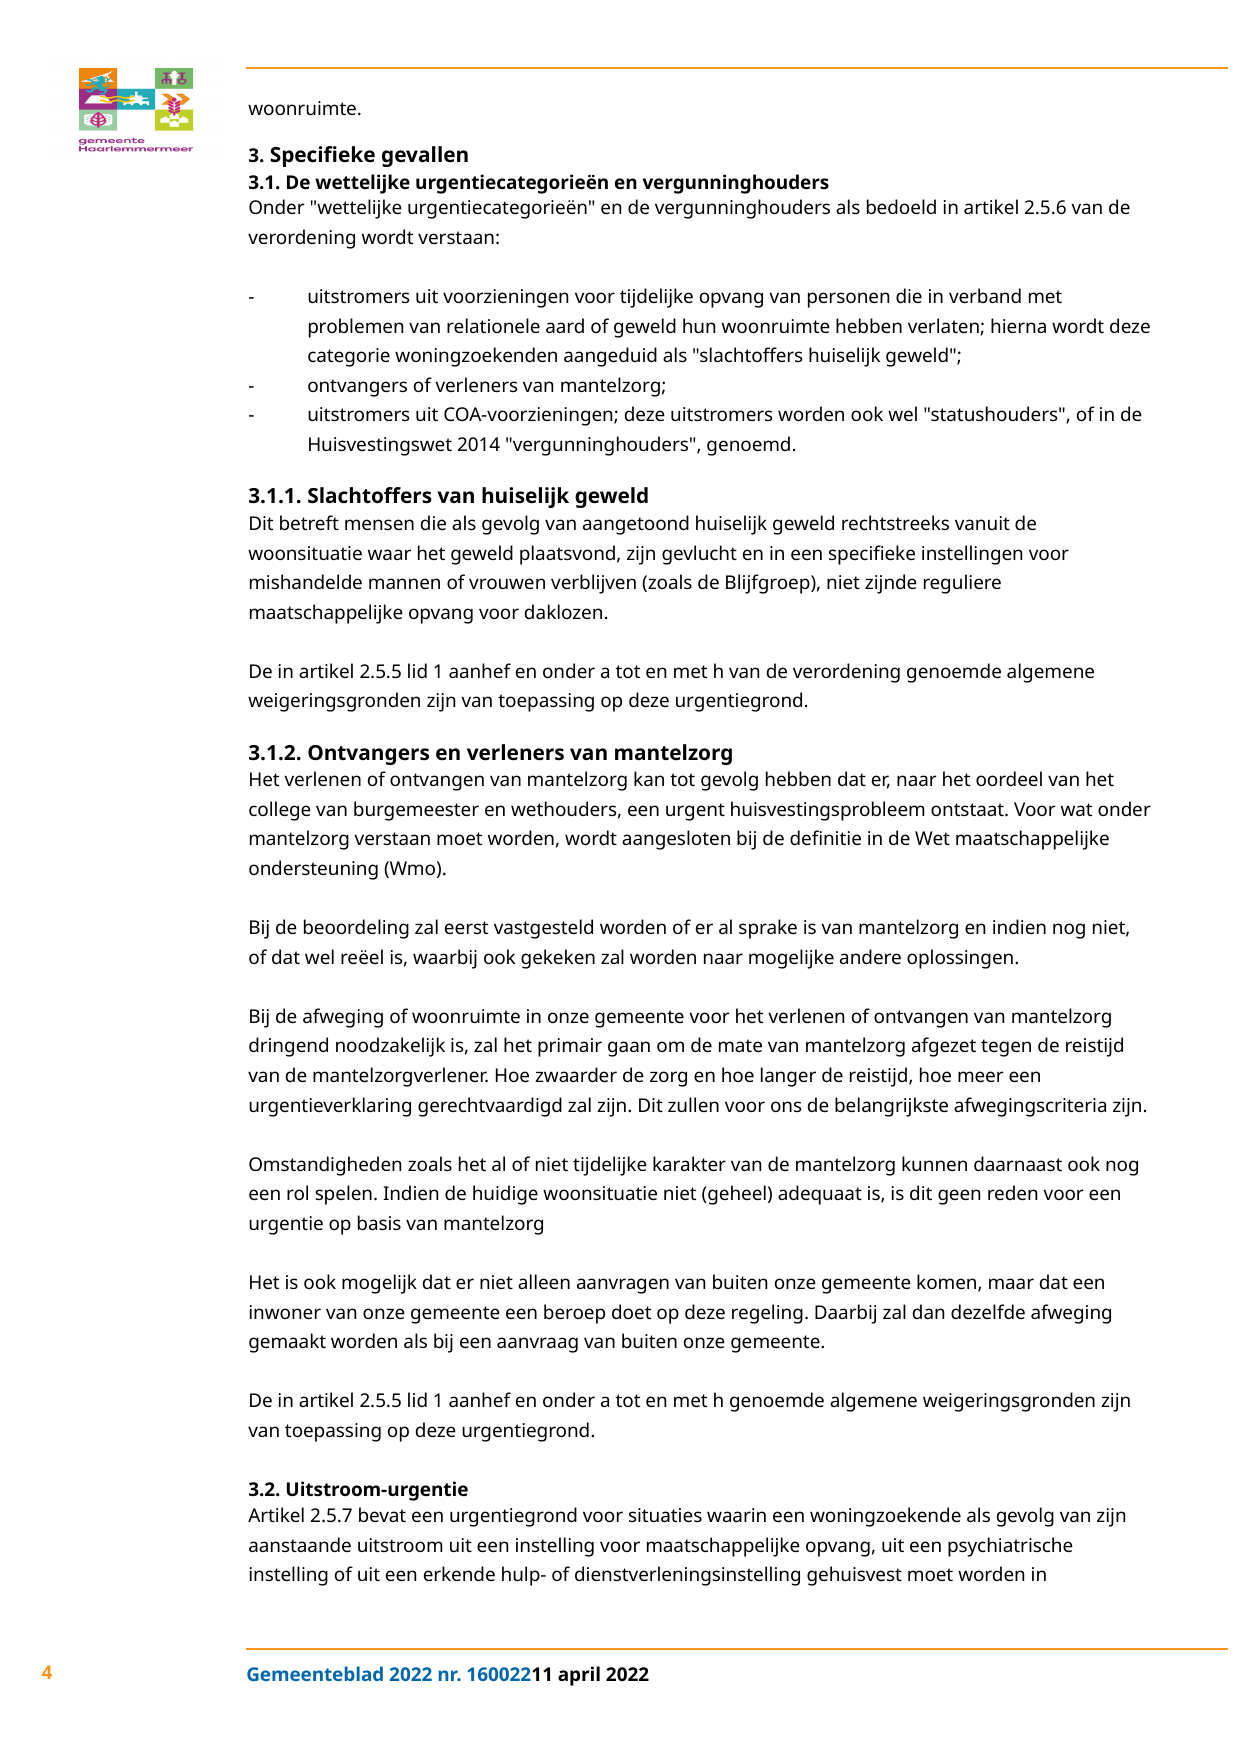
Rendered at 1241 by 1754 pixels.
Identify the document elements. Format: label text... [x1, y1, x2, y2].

text 3.1. De wettelijke urgentiecategorieën en vergunninghouders [248, 169, 1152, 194]
list uitstromers uit COA-voorzieningen; deze uitstromers worden ook wel "statushouders", of in de Huisvestingswet 2014 "vergunninghouders", genoemd. [248, 402, 1152, 457]
text De in artikel 2.5.5 lid 1 aanhef en onder a tot en met h genoemde algemene weigeringsgronden zijn van toepassing op deze urgentiegrond. [248, 1388, 1152, 1443]
text Het is ook mogelijk dat er niet alleen aanvragen van buiten onze gemeente komen, maar dat een inwoner van onze gemeente een beroep doet op deze regeling. Daarbij zal dan dezelfde afweging gemaakt worden als bij een aanvraag van buiten onze gemeente. [248, 1269, 1152, 1354]
text 3.1.1. Slachtoffers van huiselijk geweld [248, 482, 1152, 510]
text 3.1.2. Ontvangers en verleners van mantelzorg [248, 738, 1152, 766]
text Dit betreft mensen die als gevolg van aangetoond huiselijk geweld rechtstreeks vanuit de woonsituatie waar het geweld plaatsvond, zijn gevlucht en in een specifieke instellingen voor mishandelde mannen of vrouwen verblijven (zoals de Blijfgroep), niet zijnde reguliere maatschappelijke opvang voor daklozen. [248, 510, 1152, 624]
text woonruimte. [248, 95, 1152, 121]
text Het verlenen of ontvangen van mantelzorg kan tot gevolg hebben dat er, naar het oordeel van het college van burgemeester en wethouders, een urgent huisvestingsprobleem ontstaat. Voor wat onder mantelzorg verstaan moet worden, wordt aangesloten bij de definitie in de Wet maatschappelijke ondersteuning (Wmo). [248, 766, 1152, 881]
text De in artikel 2.5.5 lid 1 aanhef en onder a tot en met h van de verordening genoemde algemene weigeringsgronden zijn van toepassing op deze urgentiegrond. [248, 658, 1152, 713]
text 3.2. Uitstroom-urgentie [248, 1476, 1152, 1502]
text Bij de afweging of woonruimte in onze gemeente voor het verlenen of ontvangen van mantelzorg dringend noodzakelijk is, zal het primair gaan om de mate van mantelzorg afgezet tegen de reistijd van de mantelzorgverlener. Hoe zwaarder de zorg en hoe langer de reistijd, hoe meer een urgentieverklaring gerechtvaardigd zal zijn. Dit zullen voor ons de belangrijkste afwegingscriteria zijn. [248, 1003, 1152, 1118]
text Omstandigheden zoals het al of niet tijdelijke karakter van de mantelzorg kunnen daarnaast ook nog een rol spelen. Indien de huidige woonsituatie niet (geheel) adequaat is, is dit geen reden voor een urgentie op basis van mantelzorg [248, 1151, 1152, 1236]
list ontvangers of verleners van mantelzorg; [248, 372, 1152, 398]
text Onder "wettelijke urgentiecategorieën" en de vergunninghouders als bedoeld in artikel 2.5.6 van de verordening wordt verstaan: [248, 194, 1152, 250]
list uitstromers uit voorzieningen voor tijdelijke opvang van personen die in verband met problemen van relationele aard of geweld hun woonruimte hebben verlaten; hierna wordt deze categorie woningzoekenden aangeduid als "slachtoffers huiselijk geweld"; [248, 283, 1152, 368]
text 3. Specifieke gevallen [248, 140, 1152, 169]
text Bij de beoordeling zal eerst vastgesteld worden of er al sprake is van mantelzorg en indien nog niet, of dat wel reëel is, waarbij ook gekeken zal worden naar mogelijke andere oplossingen. [248, 914, 1152, 970]
text Artikel 2.5.7 bevat een urgentiegrond voor situaties waarin een woningzoekende als gevolg van zijn aanstaande uitstroom uit een instelling voor maatschappelijke opvang, uit een psychiatrische instelling of uit een erkende hulp- of dienstverleningsinstelling gehuisvest moet worden in [248, 1502, 1152, 1587]
picture [41, 47, 231, 172]
